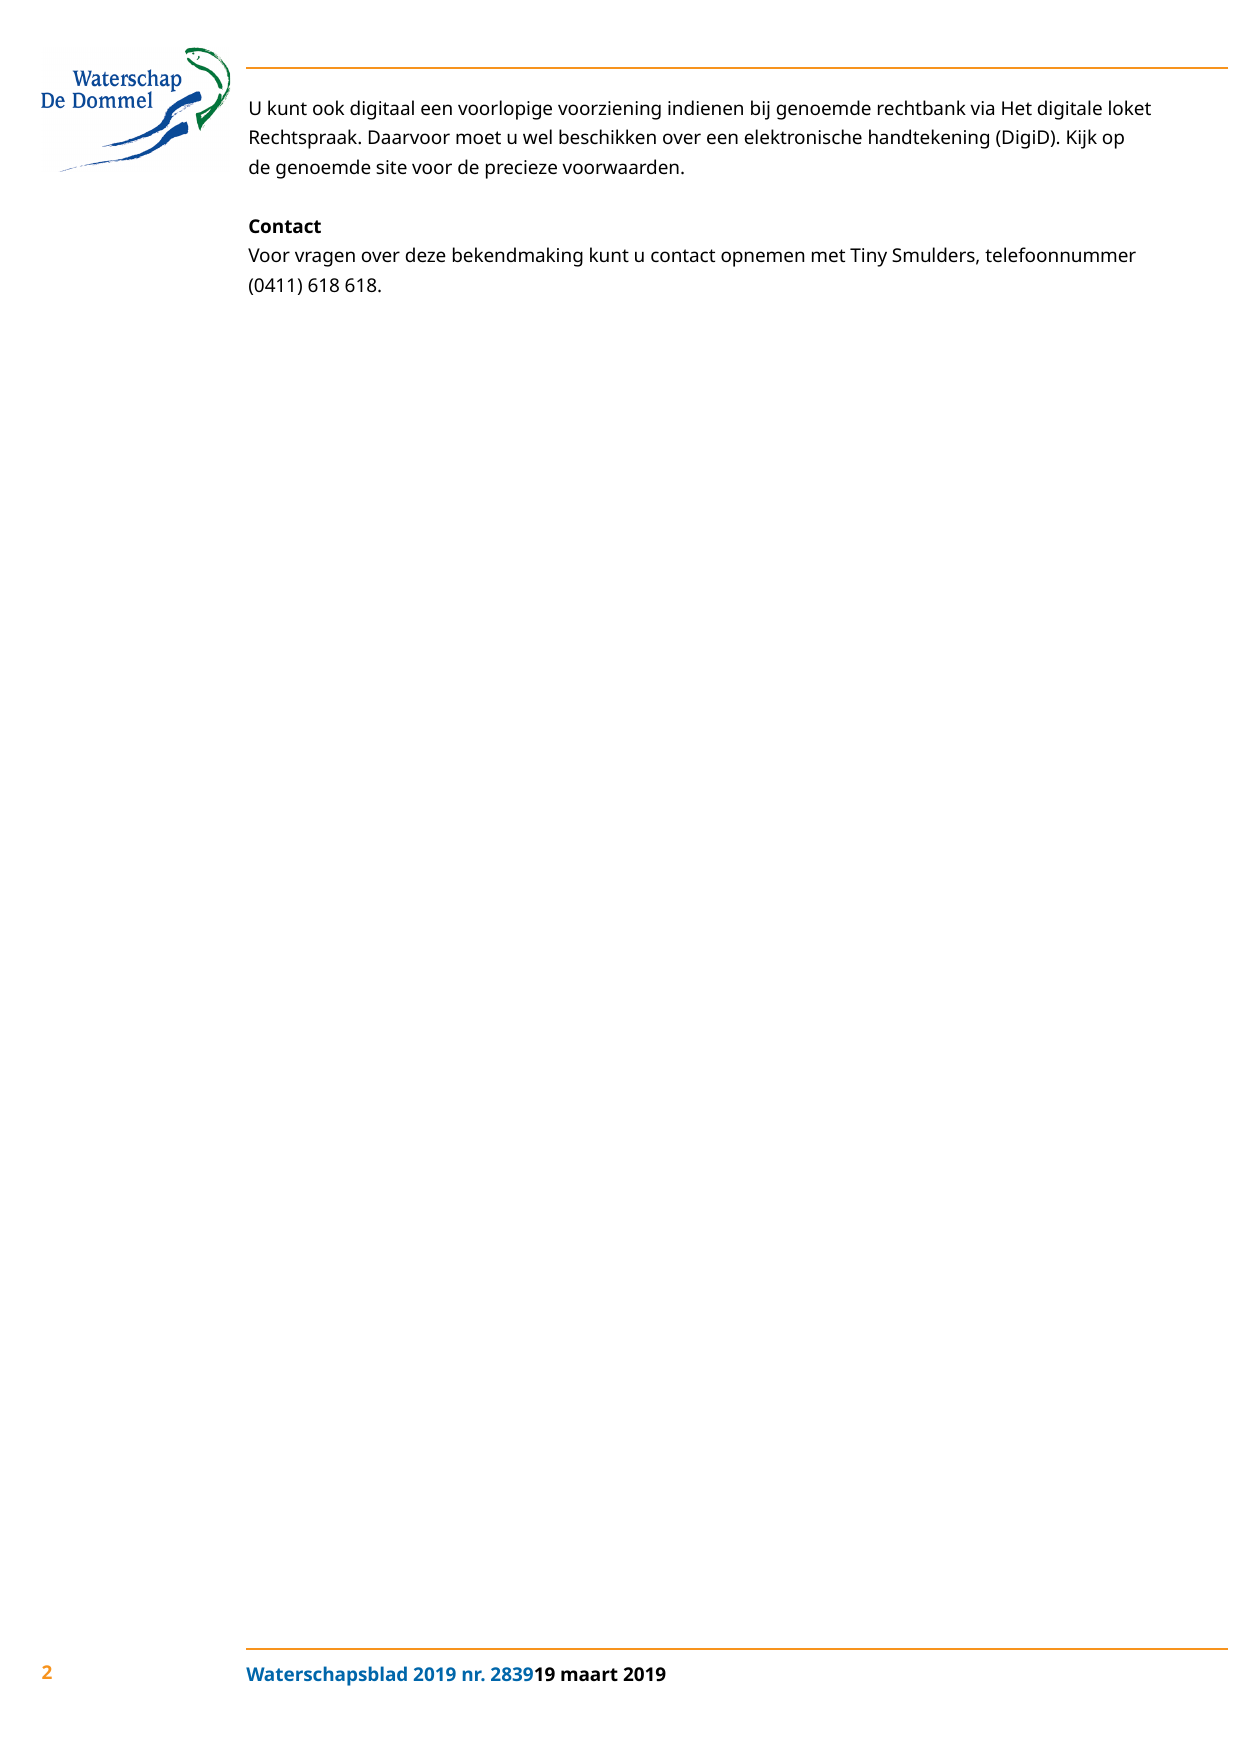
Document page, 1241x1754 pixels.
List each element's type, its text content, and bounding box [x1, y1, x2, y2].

picture [41, 47, 231, 172]
table_header U kunt ook digitaal een voorlopige voorziening indienen bij genoemde rechtbank via Het digitale loket Rechtspraak. Daarvoor moet u wel beschikken over een elektronische handtekening (DigiD). Kijk op de genoemde site voor de precieze voorwaarden. Contact Voor vragen over deze bekendmaking kunt u contact opnemen met Tiny Smulders, telefoonnummer (0411) 618 618. [248, 95, 1152, 298]
